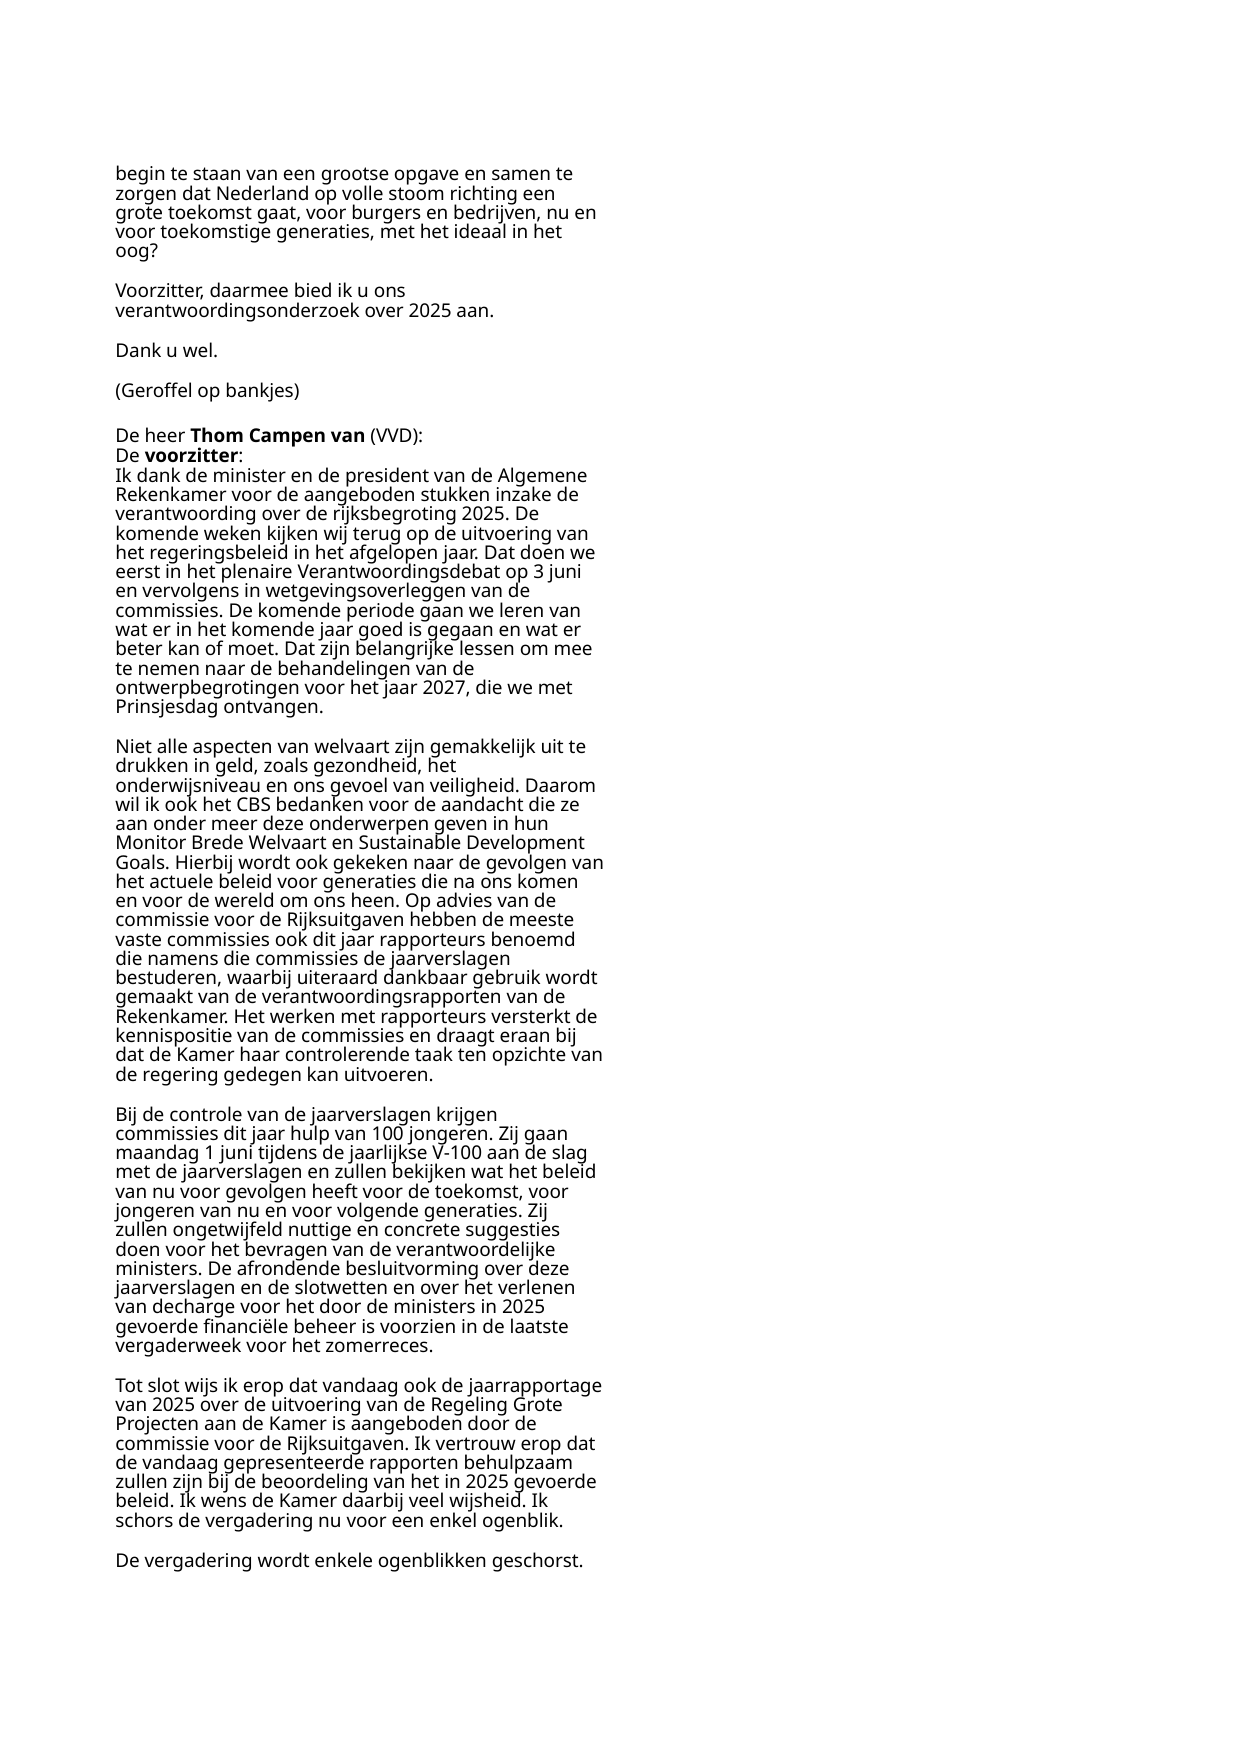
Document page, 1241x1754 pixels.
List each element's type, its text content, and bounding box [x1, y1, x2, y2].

text Bij de controle van de jaarverslagen krijgen commissies dit jaar hulp van 100 jongeren. Zij gaan maandag 1 juni tijdens de jaarlijkse V-100 aan de slag met de jaarverslagen en zullen bekijken wat het beleid van nu voor gevolgen heeft voor de toekomst, voor jongeren van nu en voor volgende generaties. Zij zullen ongetwijfeld nuttige en concrete suggesties doen voor het bevragen van de verantwoordelijke ministers. De afrondende besluitvorming over deze jaarverslagen en de slotwetten en over het verlenen van decharge voor het door de ministers in 2025 gevoerde financiële beheer is voorzien in de laatste vergaderweek voor het zomerreces. [115, 1106, 605, 1356]
text De heer Thom Campen van (VVD): [115, 422, 605, 447]
text Ik dank de minister en de president van de Algemene Rekenkamer voor de aangeboden stukken inzake de verantwoording over de rijksbegroting 2025. De komende weken kijken wij terug op de uitvoering van het regeringsbeleid in het afgelopen jaar. Dat doen we eerst in het plenaire Verantwoordingsdebat op 3 juni en vervolgens in wetgevingsoverleggen van de commissies. De komende periode gaan we leren van wat er in het komende jaar goed is gegaan en wat er beter kan of moet. Dat zijn belangrijke lessen om mee te nemen naar de behandelingen van de ontwerpbegrotingen voor het jaar 2027, die we met Prinsjesdag ontvangen. [115, 467, 605, 717]
text Niet alle aspecten van welvaart zijn gemakkelijk uit te drukken in geld, zoals gezondheid, het onderwijsniveau en ons gevoel van veiligheid. Daarom wil ik ook het CBS bedanken voor de aandacht die ze aan onder meer deze onderwerpen geven in hun Monitor Brede Welvaart en Sustainable Development Goals. Hierbij wordt ook gekeken naar de gevolgen van het actuele beleid voor generaties die na ons komen en voor de wereld om ons heen. Op advies van de commissie voor de Rijksuitgaven hebben de meeste vaste commissies ook dit jaar rapporteurs benoemd die namens die commissies de jaarverslagen bestuderen, waarbij uiteraard dankbaar gebruik wordt gemaakt van de verantwoordingsrapporten van de Rekenkamer. Het werken met rapporteurs versterkt de kennispositie van de commissies en draagt eraan bij dat de Kamer haar controlerende taak ten opzichte van de regering gedegen kan uitvoeren. [115, 738, 605, 1085]
text De voorzitter: [115, 447, 605, 467]
text De vergadering wordt enkele ogenblikken geschorst. [115, 1552, 605, 1571]
text Voorzitter, daarmee bied ik u ons verantwoordingsonderzoek over 2025 aan. [115, 282, 605, 321]
text Tot slot wijs ik erop dat vandaag ook de jaarrapportage van 2025 over de uitvoering van de Regeling Grote Projecten aan de Kamer is aangeboden door de commissie voor de Rijksuitgaven. Ik vertrouw erop dat de vandaag gepresenteerde rapporten behulpzaam zullen zijn bij de beoordeling van het in 2025 gevoerde beleid. Ik wens de Kamer daarbij veel wijsheid. Ik schors de vergadering nu voor een enkel ogenblik. [115, 1377, 605, 1531]
text begin te staan van een grootse opgave en samen te zorgen dat Nederland op volle stoom richting een grote toekomst gaat, voor burgers en bedrijven, nu en voor toekomstige generaties, met het ideaal in het oog? [115, 165, 605, 262]
text Dank u wel. [115, 342, 605, 361]
text (Geroffel op bankjes) [115, 382, 605, 401]
